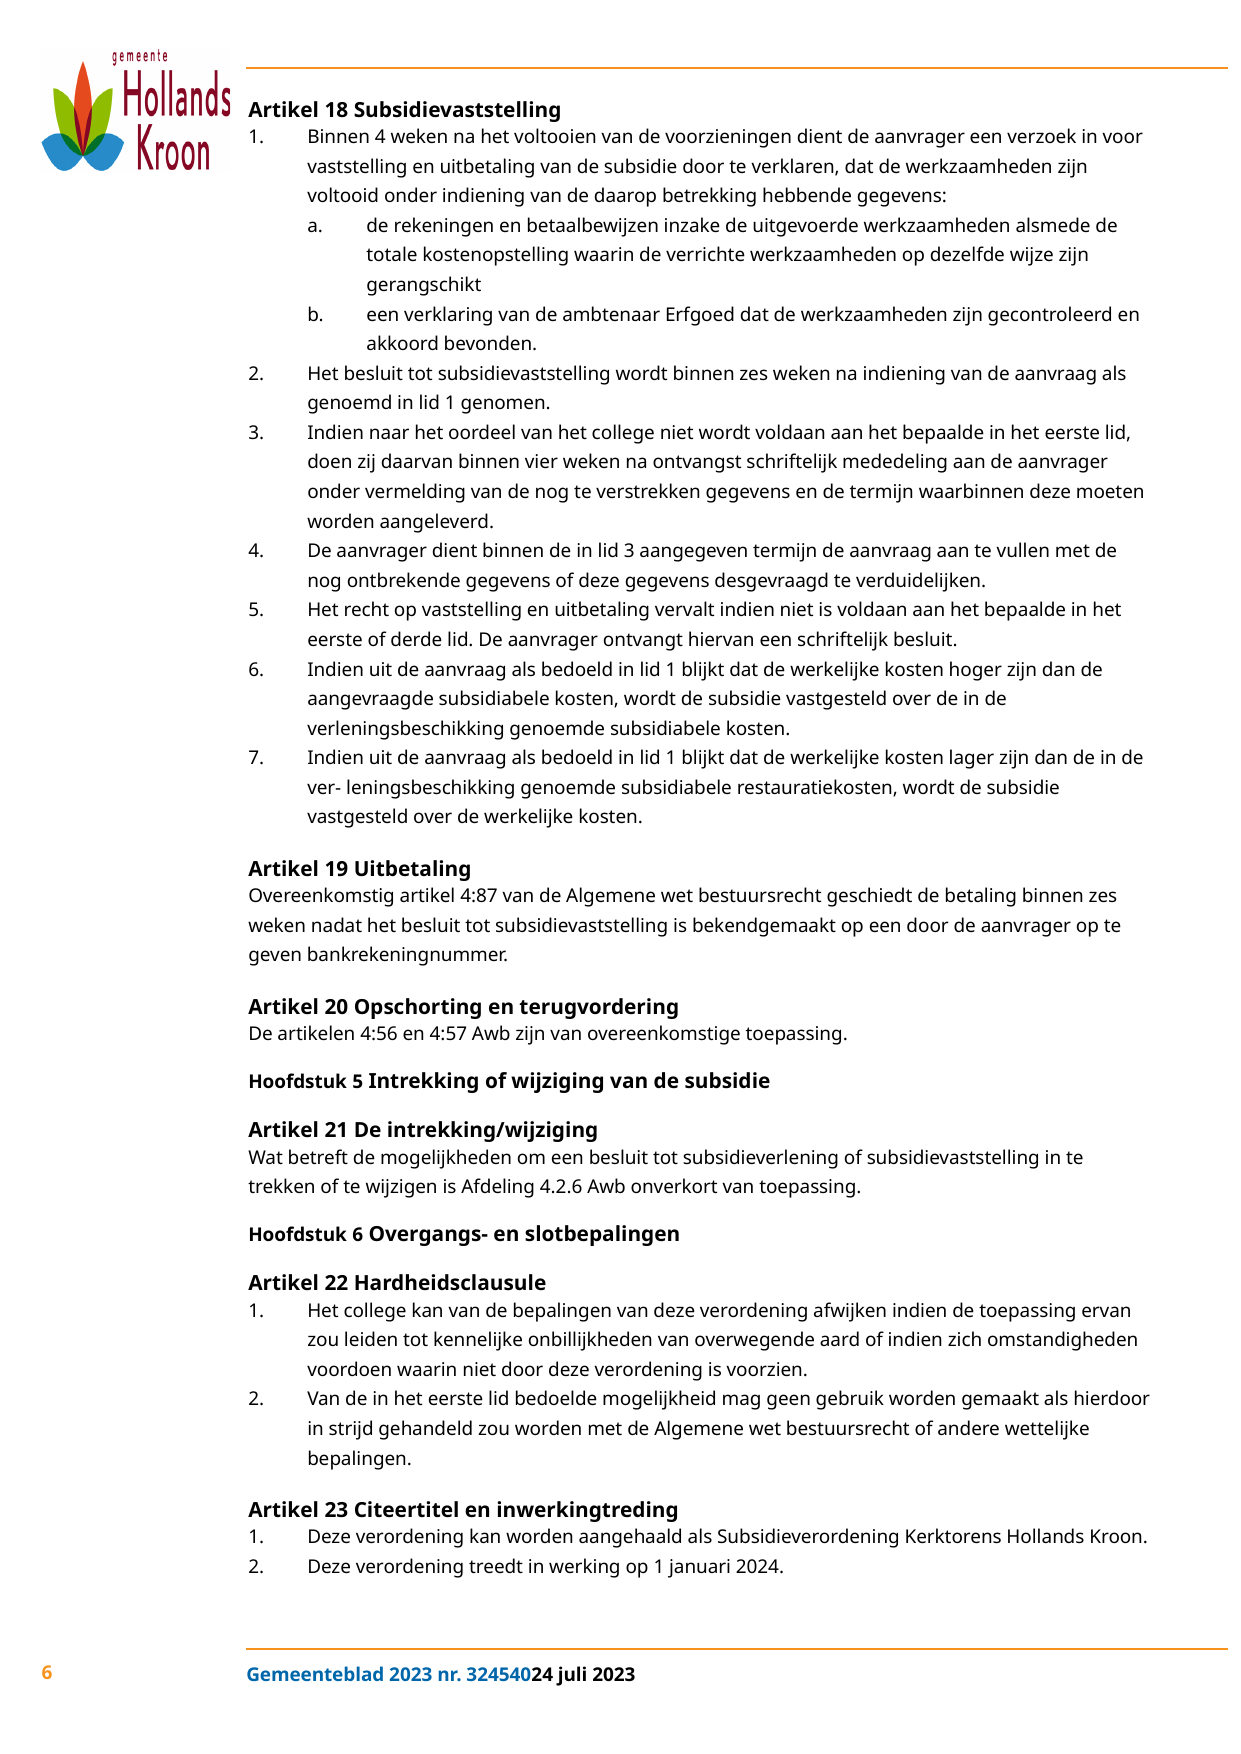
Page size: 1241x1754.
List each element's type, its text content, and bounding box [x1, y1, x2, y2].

text Artikel 20 Opschorting en terugvordering [248, 992, 1152, 1021]
text De artikelen 4:56 en 4:57 Awb zijn van overeenkomstige toepassing. [248, 1021, 1152, 1046]
list Indien naar het oordeel van het college niet wordt voldaan aan het bepaalde in het eerste lid, doen zij daarvan binnen vier weken na ontvangst schriftelijk mededeling aan de aanvrager onder vermelding van de nog te verstrekken gegevens en de termijn waarbinnen deze moeten worden aangeleverd. [248, 419, 1152, 533]
list Indien uit de aanvraag als bedoeld in lid 1 blijkt dat de werkelijke kosten hoger zijn dan de aangevraagde subsidiabele kosten, wordt de subsidie vastgesteld over de in de verleningsbeschikking genoemde subsidiabele kosten. [248, 656, 1152, 741]
text Artikel 23 Citeertitel en inwerkingtreding [248, 1495, 1152, 1523]
text Overeenkomstig artikel 4:87 van de Algemene wet bestuursrecht geschiedt de betaling binnen zes weken nadat het besluit tot subsidievaststelling is bekendgemaakt op een door de aanvrager op te geven bankrekeningnummer. [248, 882, 1152, 967]
text Artikel 18 Subsidievaststelling [248, 95, 1152, 123]
list de rekeningen en betaalbewijzen inzake de uitgevoerde werkzaamheden alsmede de totale kostenopstelling waarin de verrichte werkzaamheden op dezelfde wijze zijn gerangschikt [307, 212, 1152, 297]
text Hoofdstuk 6 Overgangs- en slotbepalingen [248, 1219, 1152, 1247]
list Deze verordening kan worden aangehaald als Subsidieverordening Kerktorens Hollands Kroon. [248, 1523, 1152, 1549]
text Artikel 19 Uitbetaling [248, 854, 1152, 882]
text Artikel 22 Hardheidsclausule [248, 1268, 1152, 1297]
list Het besluit tot subsidievaststelling wordt binnen zes weken na indiening van de aanvraag als genoemd in lid 1 genomen. [248, 360, 1152, 415]
text Hoofdstuk 5 Intrekking of wijziging van de subsidie [248, 1066, 1152, 1094]
picture [41, 47, 231, 172]
list Binnen 4 weken na het voltooien van de voorzieningen dient de aanvrager een verzoek in voor vaststelling en uitbetaling van de subsidie door te verklaren, dat de werkzaamheden zijn voltooid onder indiening van de daarop betrekking hebbende gegevens: [248, 123, 1152, 208]
list De aanvrager dient binnen de in lid 3 aangegeven termijn de aanvraag aan te vullen met de nog ontbrekende gegevens of deze gegevens desgevraagd te verduidelijken. [248, 537, 1152, 593]
list Het recht op vaststelling en uitbetaling vervalt indien niet is voldaan aan het bepaalde in het eerste of derde lid. De aanvrager ontvangt hiervan een schriftelijk besluit. [248, 597, 1152, 652]
list Het college kan van de bepalingen van deze verordening afwijken indien de toepassing ervan zou leiden tot kennelijke onbillijkheden van overwegende aard of indien zich omstandigheden voordoen waarin niet door deze verordening is voorzien. [248, 1297, 1152, 1382]
list Deze verordening treedt in werking op 1 januari 2024. [248, 1553, 1152, 1579]
list een verklaring van de ambtenaar Erfgoed dat de werkzaamheden zijn gecontroleerd en akkoord bevonden. [307, 301, 1152, 356]
text Wat betreft de mogelijkheden om een besluit tot subsidieverlening of subsidievaststelling in te trekken of te wijzigen is Afdeling 4.2.6 Awb onverkort van toepassing. [248, 1144, 1152, 1199]
list Van de in het eerste lid bedoelde mogelijkheid mag geen gebruik worden gemaakt als hierdoor in strijd gehandeld zou worden met de Algemene wet bestuursrecht of andere wettelijke bepalingen. [248, 1386, 1152, 1470]
text Artikel 21 De intrekking/wijziging [248, 1115, 1152, 1144]
list Indien uit de aanvraag als bedoeld in lid 1 blijkt dat de werkelijke kosten lager zijn dan de in de ver- leningsbeschikking genoemde subsidiabele restauratiekosten, wordt de subsidie vastgesteld over de werkelijke kosten. [248, 744, 1152, 829]
